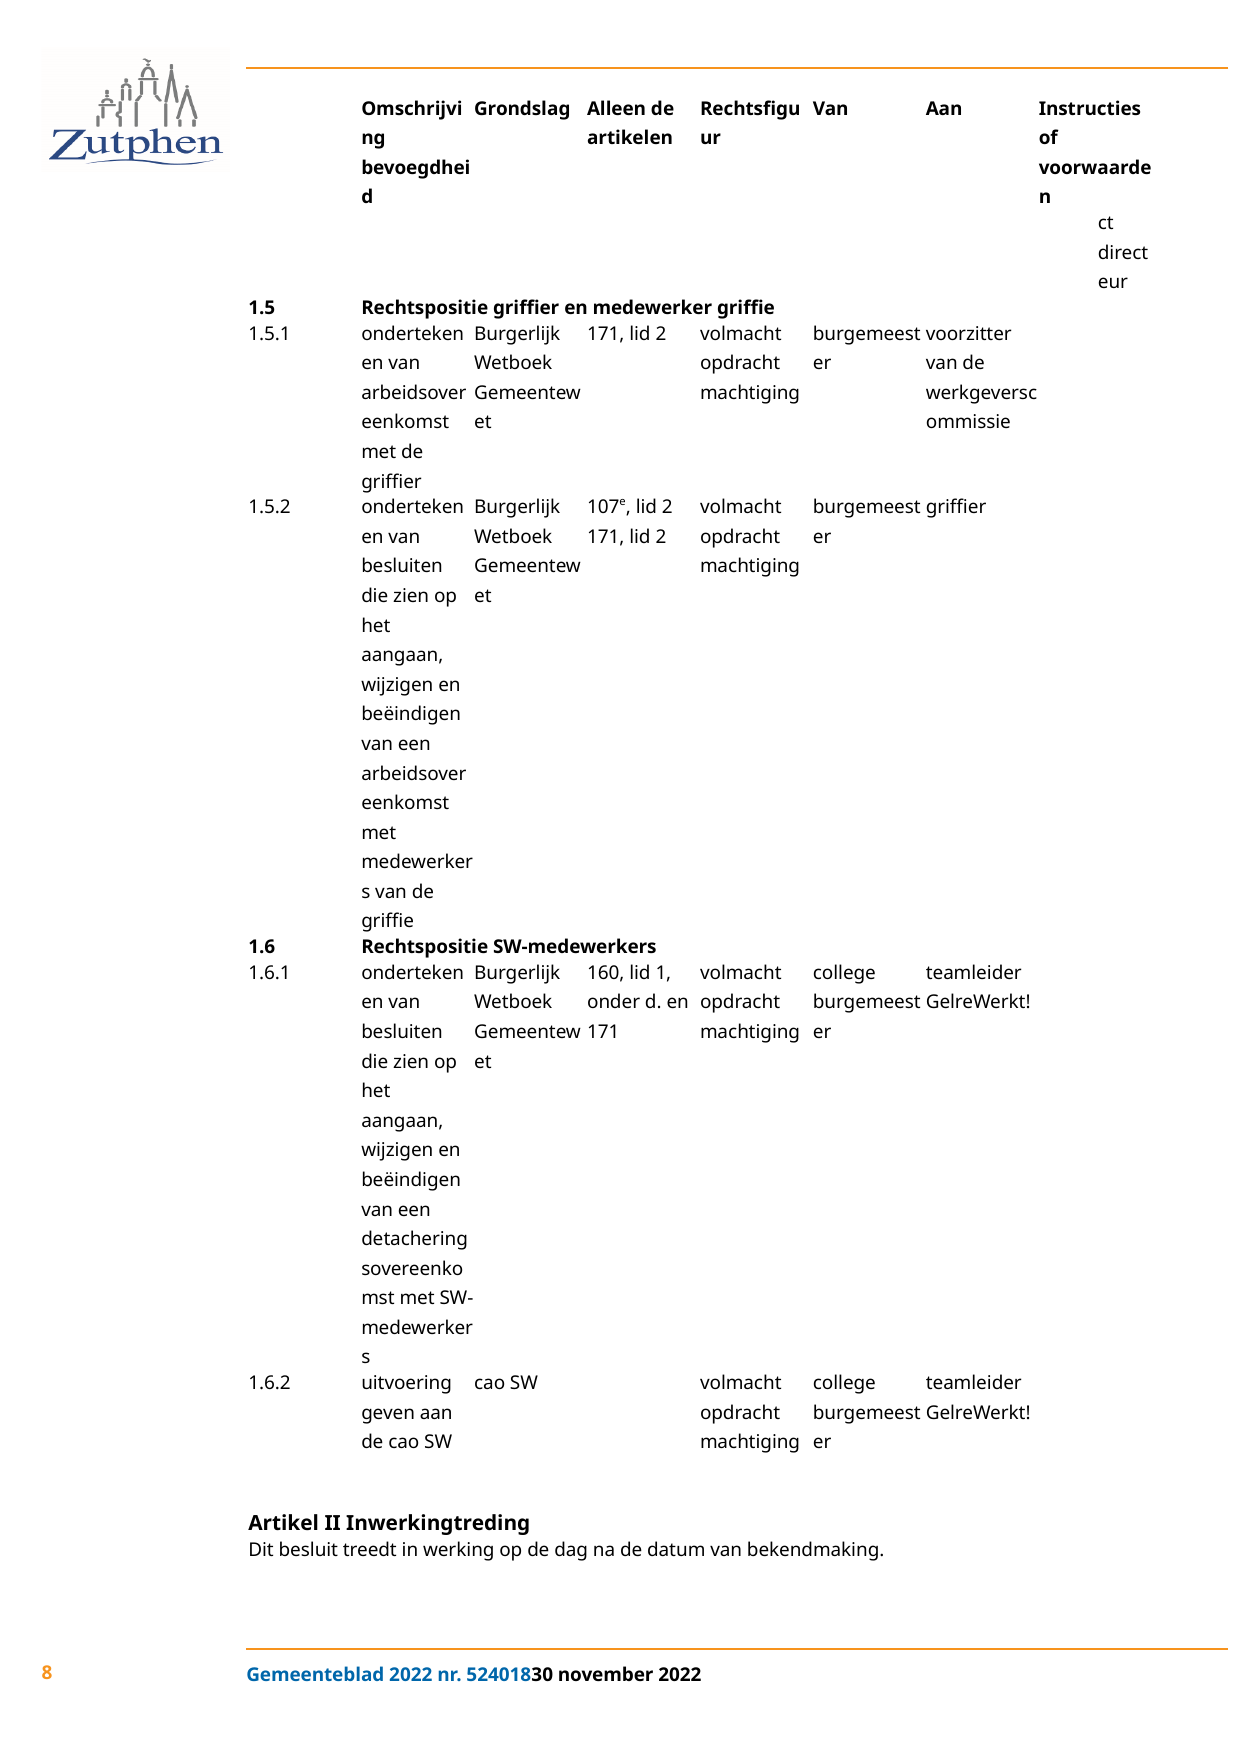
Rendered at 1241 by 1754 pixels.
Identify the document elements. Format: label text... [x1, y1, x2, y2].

table_cell volmacht opdracht machtiging [700, 320, 813, 493]
table_cell burgemeester [813, 320, 926, 493]
table_cell [587, 1370, 700, 1454]
table_cell ondertekenen van besluiten die zien op het aangaan, wijzigen en beëindigen van een detacheringsovereenkomst met SW-medewerkers [361, 959, 474, 1369]
table_cell 1.6.1 [248, 959, 361, 1369]
table_header Alleen de artikelen [587, 95, 700, 209]
table_cell [248, 209, 361, 294]
table_cell [926, 209, 1038, 294]
table_cell 1.5.2 [248, 494, 361, 933]
table_cell teamleider GelreWerkt! [926, 959, 1038, 1369]
table_cell [700, 209, 813, 294]
table_header Rechtsfiguur [700, 95, 813, 209]
table_cell 1.5 [248, 294, 361, 320]
picture [41, 47, 231, 172]
table_cell 107e, lid 2 171, lid 2 [587, 494, 700, 933]
table_cell burgemeester [813, 494, 926, 933]
table_cell volmacht opdracht machtiging [700, 959, 813, 1369]
table_cell teamleider GelreWerkt! [926, 1370, 1038, 1454]
table_cell Rechtspositie SW-medewerkers [361, 934, 1152, 959]
text Artikel II Inwerkingtreding [248, 1508, 1152, 1536]
table_header Aan [926, 95, 1038, 209]
table_cell [1039, 1370, 1152, 1454]
table_cell 1.5.1 [248, 320, 361, 493]
table_cell Burgerlijk Wetboek Gemeentewet [474, 959, 587, 1369]
table_cell 1.6.2 [248, 1370, 361, 1454]
table_cell 171, lid 2 [587, 320, 700, 493]
table_cell 160, lid 1, onder d. en 171 [587, 959, 700, 1369]
table_cell college burgemeester [813, 959, 926, 1369]
table_header Van [813, 95, 926, 209]
text Dit besluit treedt in werking op de dag na de datum van bekendmaking. [248, 1536, 1152, 1562]
table_cell uitvoering geven aan de cao SW [361, 1370, 474, 1454]
table_cell [587, 209, 700, 294]
table_cell [1039, 959, 1152, 1369]
table_cell Burgerlijk Wetboek Gemeentewet [474, 320, 587, 493]
table_cell college burgemeester [813, 1370, 926, 1454]
table_cell ondertekenen van arbeidsovereenkomst met de griffier [361, 320, 474, 493]
table_cell [1039, 320, 1152, 493]
table_cell volmacht opdracht machtiging [700, 1370, 813, 1454]
table_header Instructies of voorwaarden [1039, 95, 1152, 209]
table_cell Burgerlijk Wetboek Gemeentewet [474, 494, 587, 933]
table_cell griffier [926, 494, 1038, 933]
table_cell [361, 209, 474, 294]
table_cell voorzitter van de werkgeverscommissie [926, 320, 1038, 493]
table_header [248, 95, 361, 209]
table_cell ondertekenen van besluiten die zien op het aangaan, wijzigen en beëindigen van een arbeidsovereenkomst met medewerkers van de griffie [361, 494, 474, 933]
table_cell [474, 209, 587, 294]
table_cell volmacht opdracht machtiging [700, 494, 813, 933]
table_header Omschrijving bevoegdheid [361, 95, 474, 209]
table_cell cao SW [474, 1370, 587, 1454]
table_cell Rechtspositie griffier en medewerker griffie [361, 294, 1152, 320]
table_cell [813, 209, 926, 294]
table_cell 1.6 [248, 934, 361, 959]
table_cell ct directeur [1039, 209, 1152, 294]
table_header Grondslag [474, 95, 587, 209]
table_cell [1039, 494, 1152, 933]
